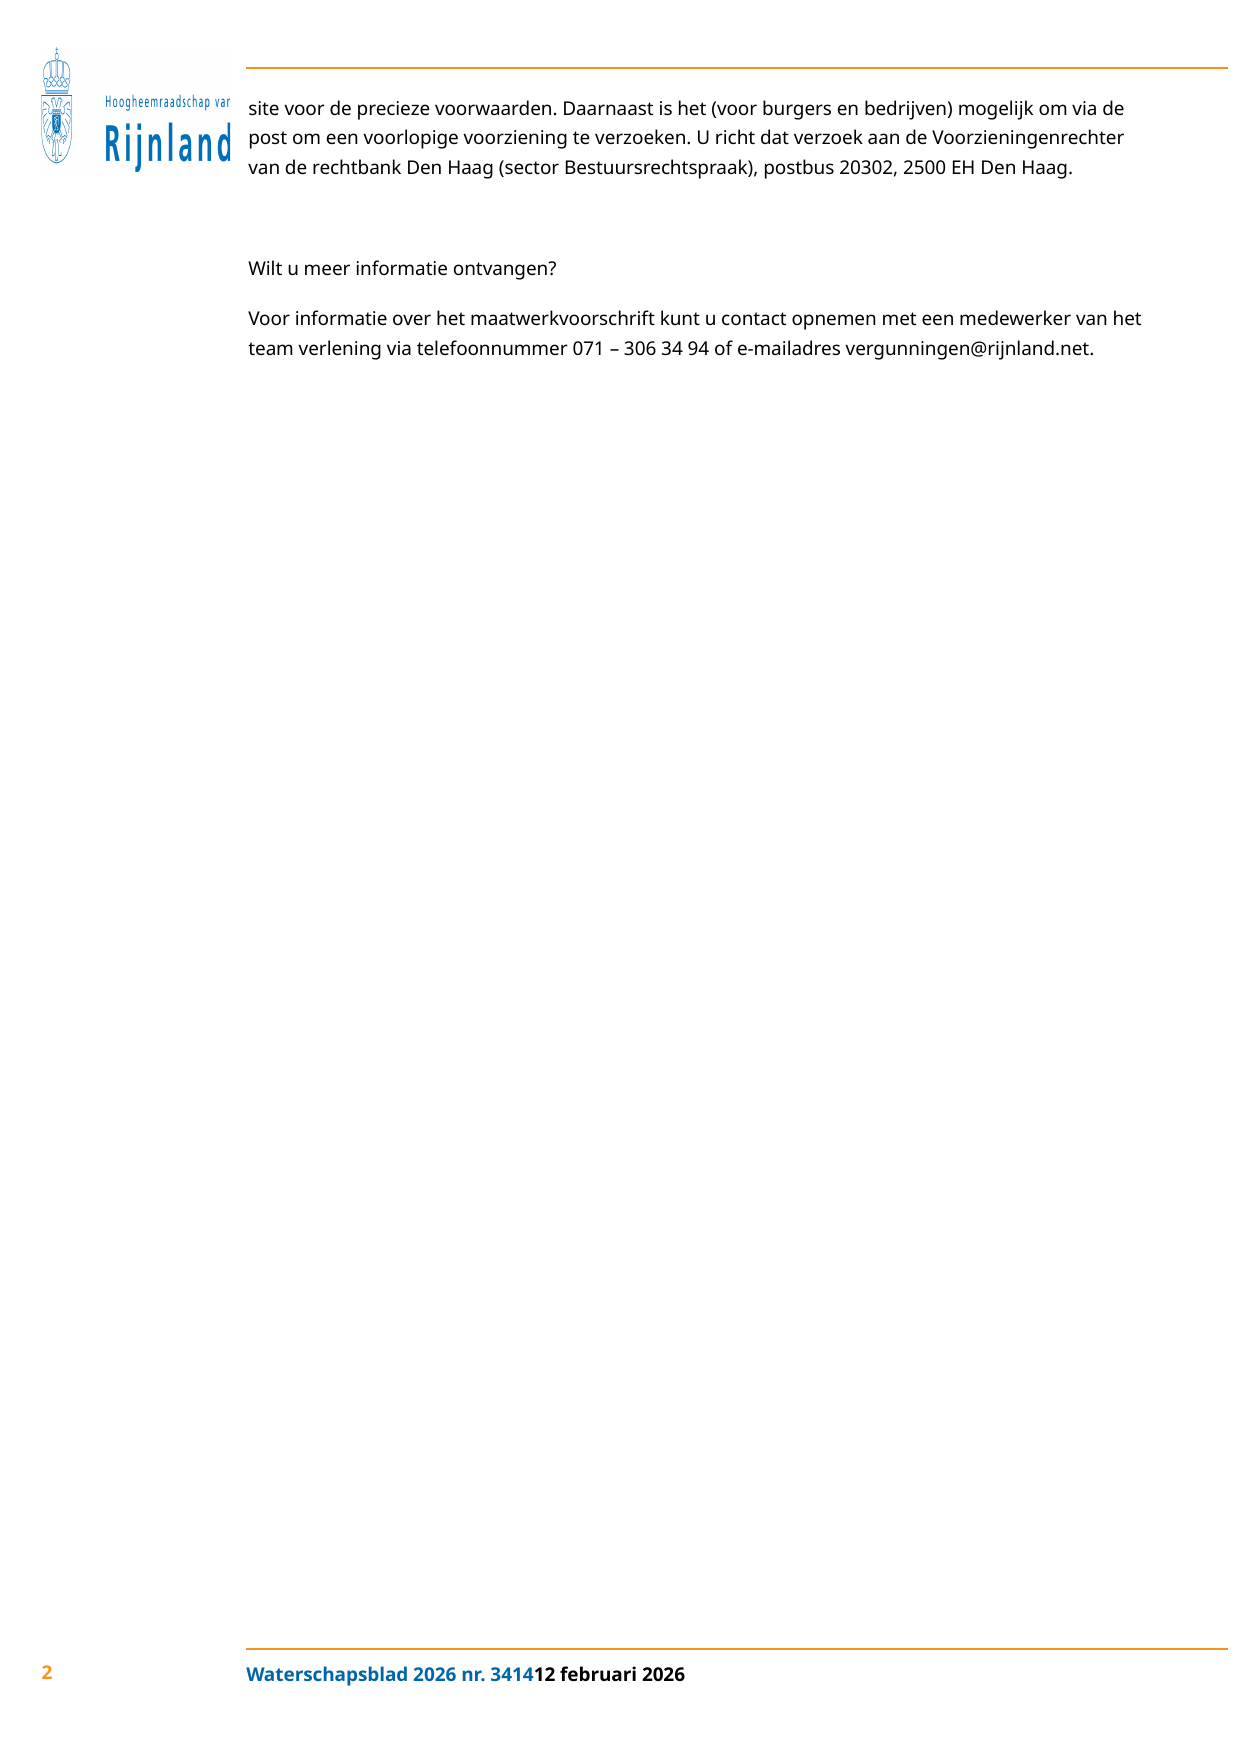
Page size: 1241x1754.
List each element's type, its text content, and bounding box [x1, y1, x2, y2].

text Wilt u meer informatie ontvangen? [248, 255, 1152, 281]
text site voor de precieze voorwaarden. Daarnaast is het (voor burgers en bedrijven) mogelijk om via de post om een voorlopige voorziening te verzoeken. U richt dat verzoek aan de Voorzieningenrechter van de rechtbank Den Haag (sector Bestuursrechtspraak), postbus 20302, 2500 EH Den Haag. [248, 95, 1152, 180]
picture [41, 47, 231, 172]
text Voor informatie over het maatwerkvoorschrift kunt u contact opnemen met een medewerker van het team verlening via telefoonnummer 071 – 306 34 94 of e-mailadres vergunningen@rijnland.net. [248, 305, 1152, 361]
